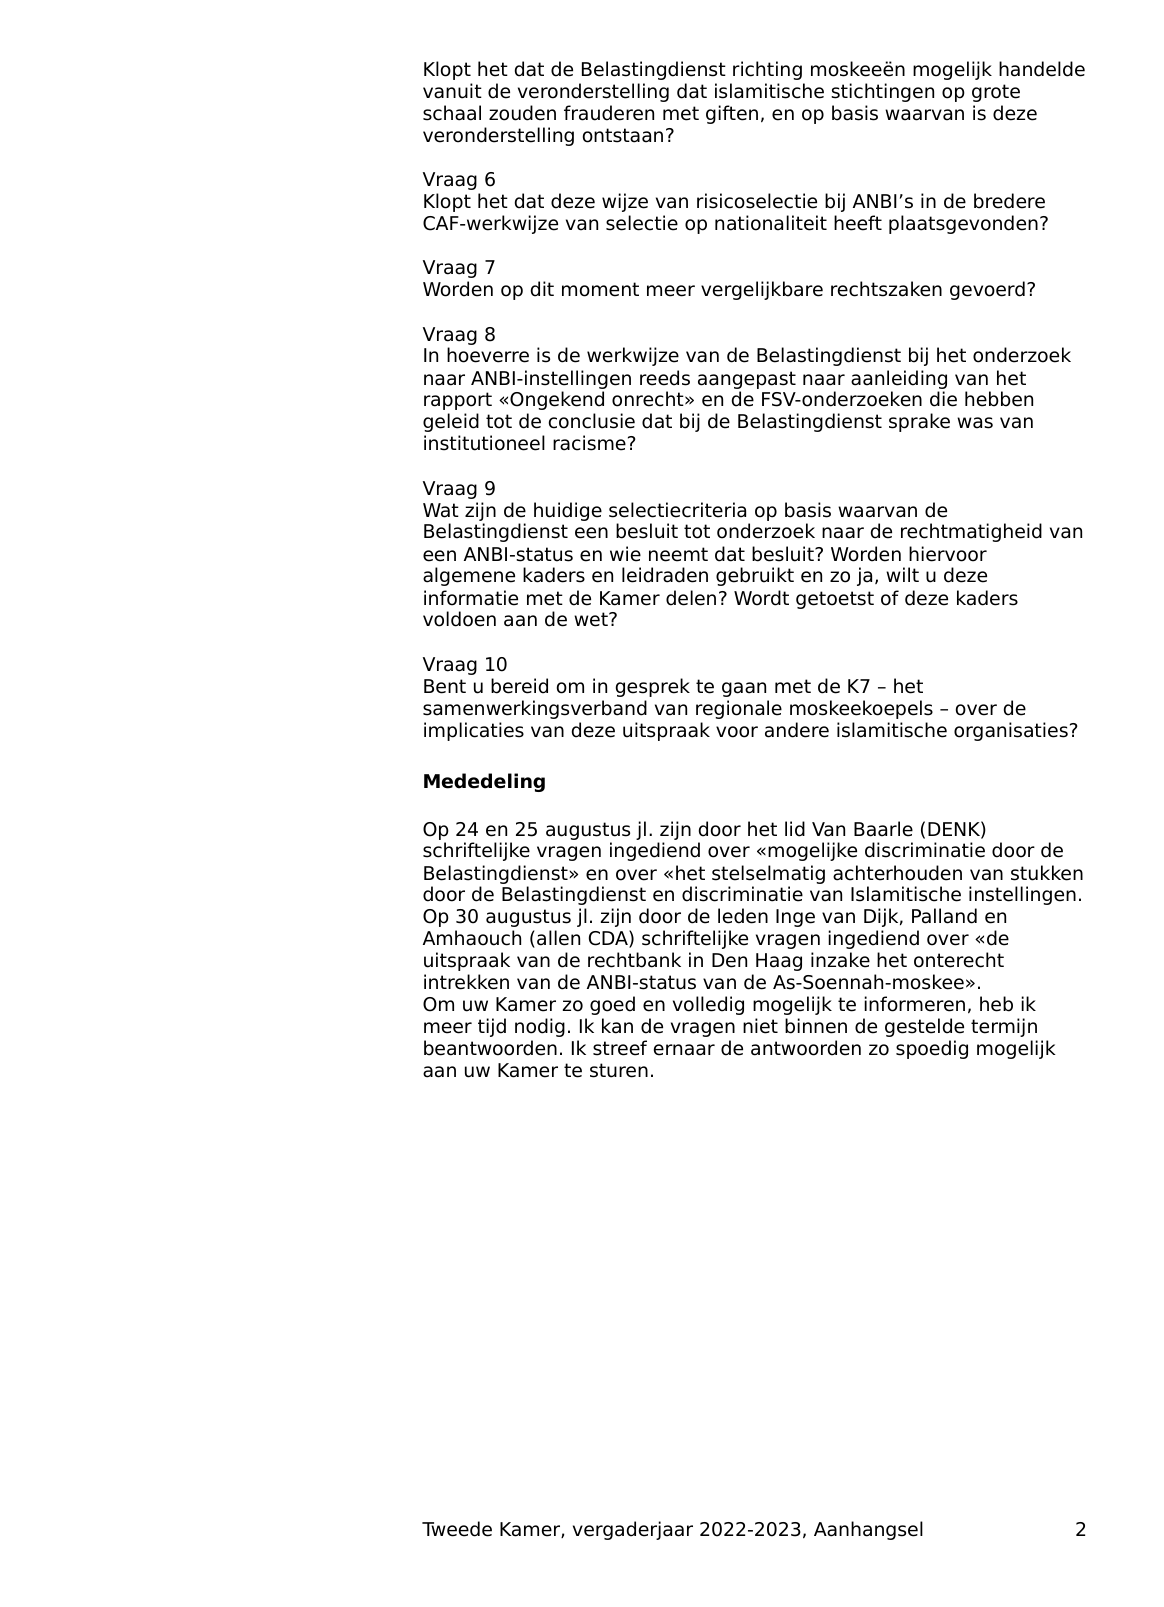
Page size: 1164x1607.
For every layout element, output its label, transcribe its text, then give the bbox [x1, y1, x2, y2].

text Vraag 8 [422, 323, 1087, 345]
subtitle Mededeling [422, 771, 1087, 793]
text Vraag 9 [422, 477, 1087, 499]
text Wat zijn de huidige selectiecriteria op basis waarvan de Belastingdienst een besluit tot onderzoek naar de rechtmatigheid van een ANBI-status en wie neemt dat besluit? Worden hiervoor algemene kaders en leidraden gebruikt en zo ja, wilt u deze informatie met de Kamer delen? Wordt getoetst of deze kaders voldoen aan de wet? [422, 499, 1087, 631]
text Op 24 en 25 augustus jl. zijn door het lid Van Baarle (DENK) schriftelijke vragen ingediend over «mogelijke discriminatie door de Belastingdienst» en over «het stelselmatig achterhouden van stukken door de Belastingdienst en discriminatie van Islamitische instellingen. Op 30 augustus jl. zijn door de leden Inge van Dijk, Palland en Amhaouch (allen CDA) schriftelijke vragen ingediend over «de uitspraak van de rechtbank in Den Haag inzake het onterecht intrekken van de ANBI-status van de As-Soennah-moskee». [422, 818, 1087, 994]
text Klopt het dat deze wijze van risicoselectie bij ANBI’s in de bredere CAF-werkwijze van selectie op nationaliteit heeft plaatsgevonden? [422, 191, 1087, 235]
text Vraag 7 [422, 257, 1087, 279]
text Klopt het dat de Belastingdienst richting moskeeën mogelijk handelde vanuit de veronderstelling dat islamitische stichtingen op grote schaal zouden frauderen met giften, en op basis waarvan is deze veronderstelling ontstaan? [422, 59, 1087, 147]
text Om uw Kamer zo goed en volledig mogelijk te informeren, heb ik meer tijd nodig. Ik kan de vragen niet binnen de gestelde termijn beantwoorden. Ik streef ernaar de antwoorden zo spoedig mogelijk aan uw Kamer te sturen. [422, 994, 1087, 1082]
text Bent u bereid om in gesprek te gaan met de K7 – het samenwerkingsverband van regionale moskeekoepels – over de implicaties van deze uitspraak voor andere islamitische organisaties? [422, 676, 1087, 741]
text Vraag 10 [422, 653, 1087, 676]
text In hoeverre is de werkwijze van de Belastingdienst bij het onderzoek naar ANBI-instellingen reeds aangepast naar aanleiding van het rapport «Ongekend onrecht» en de FSV-onderzoeken die hebben geleid tot de conclusie dat bij de Belastingdienst sprake was van institutioneel racisme? [422, 345, 1087, 455]
text Vraag 6 [422, 169, 1087, 191]
text Worden op dit moment meer vergelijkbare rechtszaken gevoerd? [422, 279, 1087, 301]
